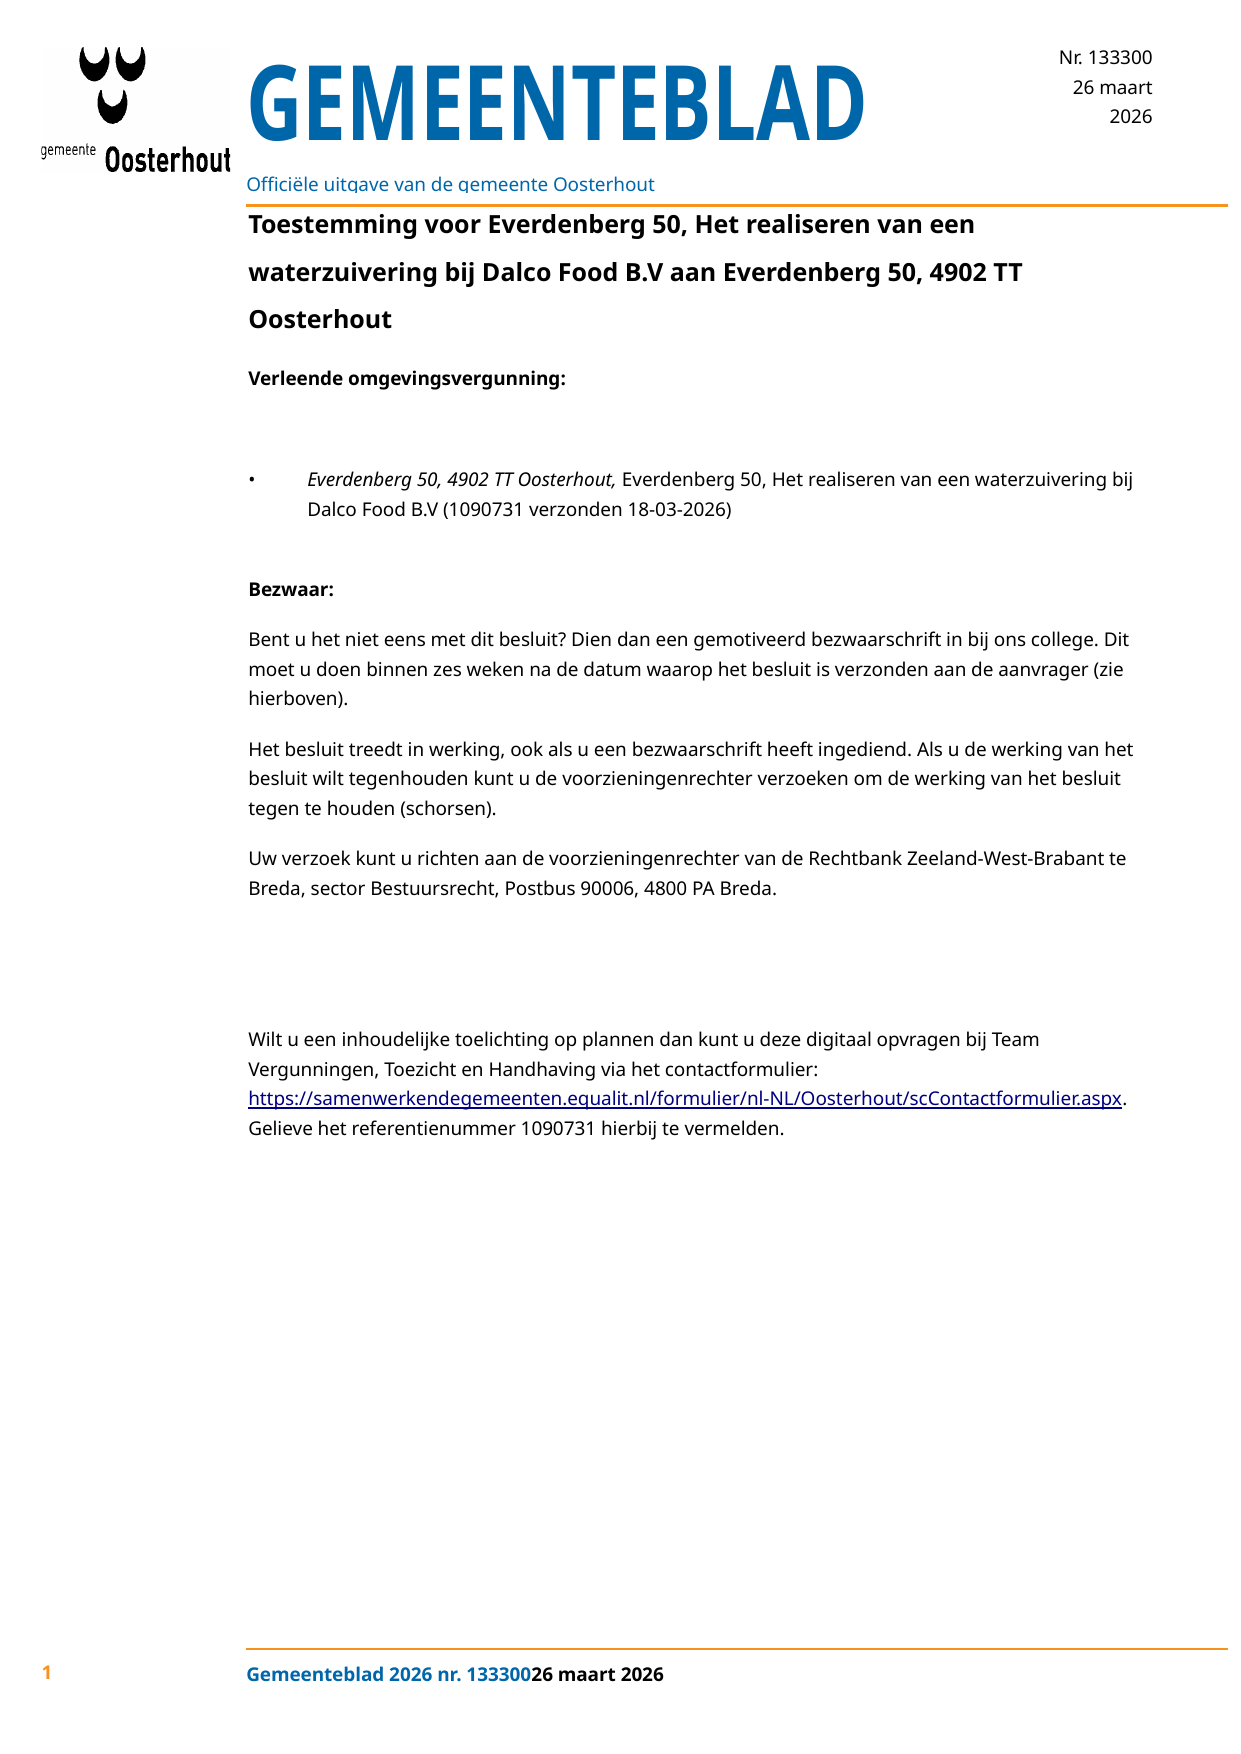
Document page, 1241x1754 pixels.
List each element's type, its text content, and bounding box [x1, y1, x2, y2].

text Wilt u een inhoudelijke toelichting op plannen dan kunt u deze digitaal opvragen bij Team Vergunningen, Toezicht en Handhaving via het contactformulier: https://samenwerkendegemeenten.equalit.nl/formulier/nl-NL/Oosterhout/scContactformulier.aspx. Gelieve het referentienummer 1090731 hierbij te vermelden. [248, 1026, 1152, 1141]
text Verleende omgevingsvergunning: [248, 366, 1152, 391]
text Bezwaar: [248, 576, 1152, 602]
list Everdenberg 50, 4902 TT Oosterhout, Everdenberg 50, Het realiseren van een waterzuivering bij Dalco Food B.V (1090731 verzonden 18-03-2026) [248, 466, 1152, 522]
text Het besluit treedt in werking, ook als u een bezwaarschrift heeft ingediend. Als u de werking van het besluit wilt tegenhouden kunt u de voorzieningenrechter verzoeken om de werking van het besluit tegen te houden (schorsen). [248, 736, 1152, 821]
picture [41, 47, 231, 172]
text Bent u het niet eens met dit besluit? Dien dan een gemotiveerd bezwaarschrift in bij ons college. Dit moet u doen binnen zes weken na de datum waarop het besluit is verzonden aan de aanvrager (zie hierboven). [248, 626, 1152, 711]
text Toestemming voor Everdenberg 50, Het realiseren van een waterzuivering bij Dalco Food B.V aan Everdenberg 50, 4902 TT Oosterhout [248, 207, 1152, 336]
text Uw verzoek kunt u richten aan de voorzieningenrechter van de Rechtbank Zeeland-West-Brabant te Breda, sector Bestuursrecht, Postbus 90006, 4800 PA Breda. [248, 846, 1152, 901]
